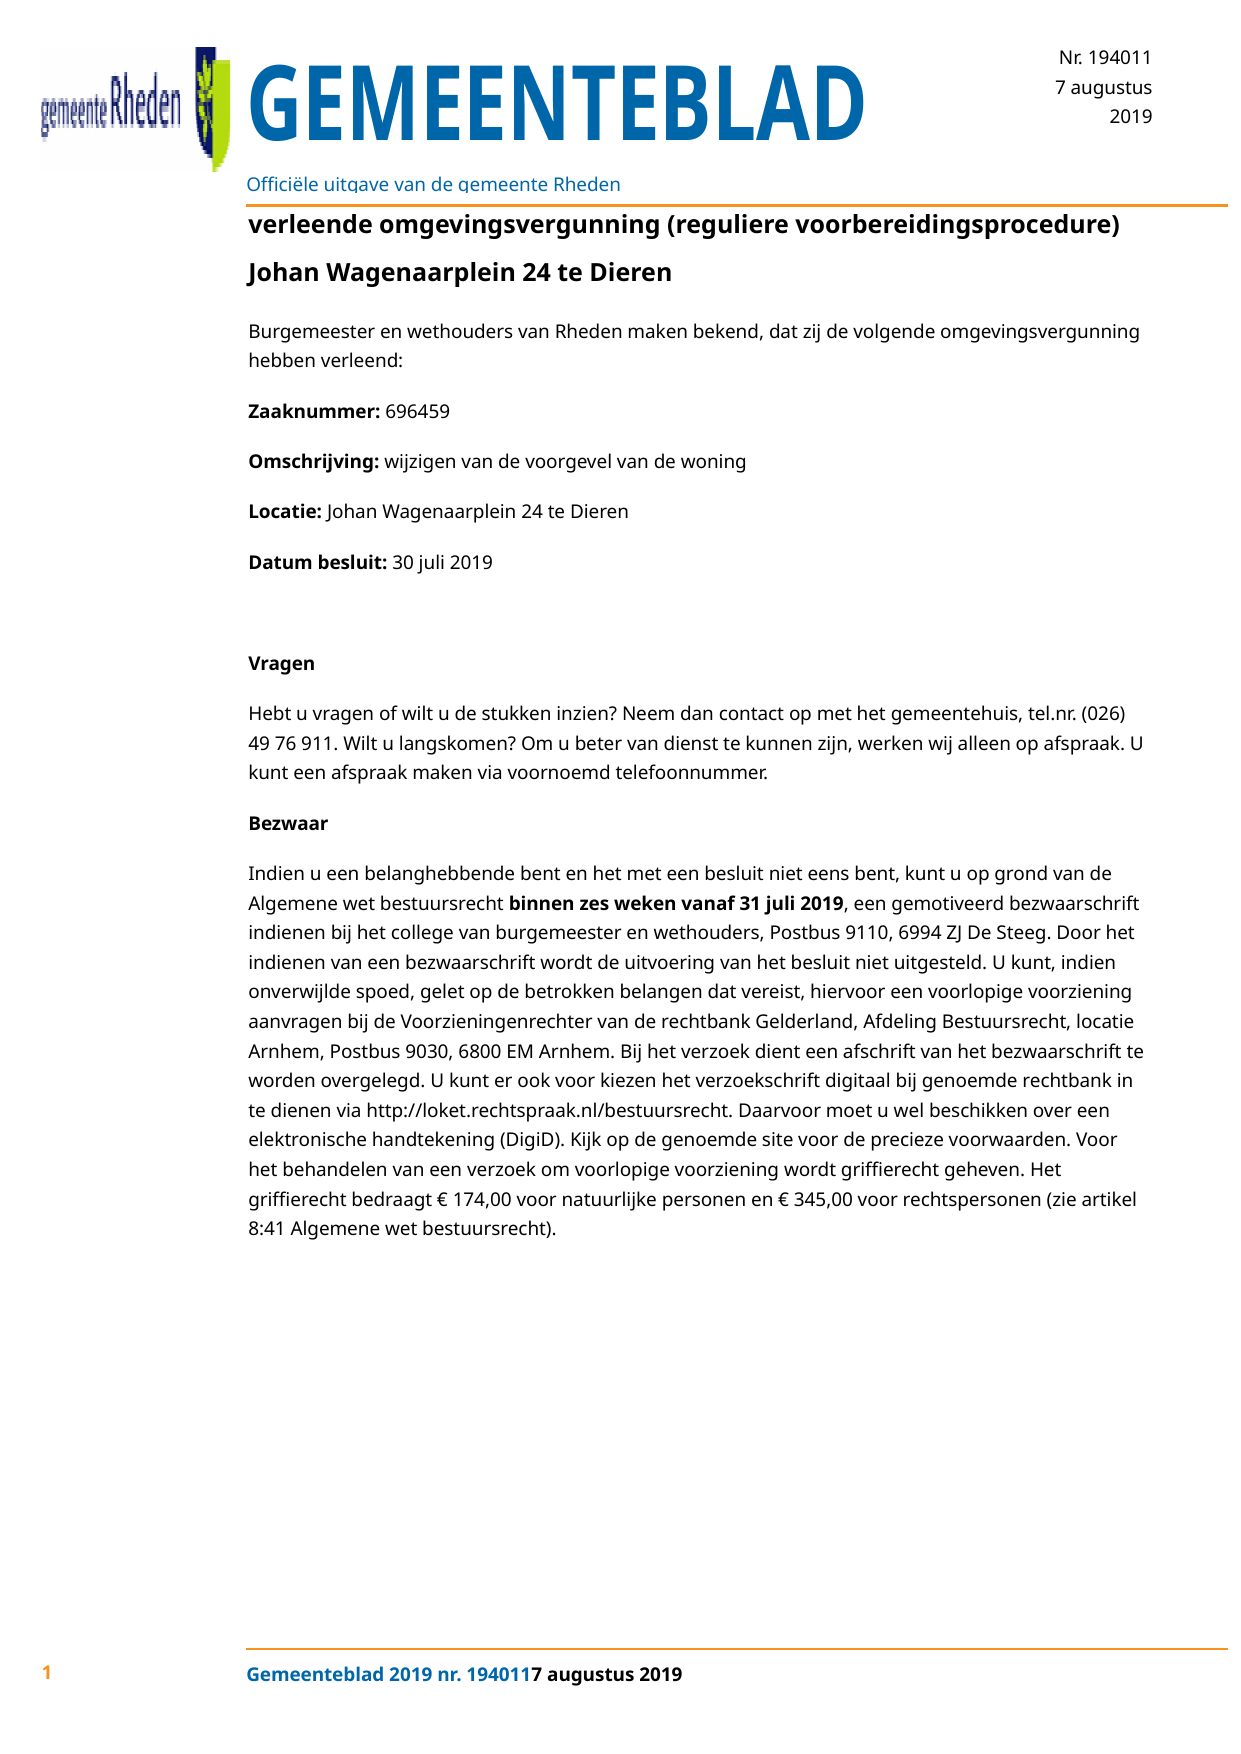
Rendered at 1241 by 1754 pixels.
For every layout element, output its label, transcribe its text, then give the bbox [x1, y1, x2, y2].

text Burgemeester en wethouders van Rheden maken bekend, dat zij de volgende omgevingsvergunning hebben verleend: [248, 318, 1152, 373]
picture [41, 47, 231, 172]
text Bezwaar [248, 810, 1152, 836]
text Locatie: Johan Wagenaarplein 24 te Dieren [248, 499, 1152, 524]
text verleende omgevingsvergunning (reguliere voorbereidingsprocedure) Johan Wagenaarplein 24 te Dieren [248, 207, 1152, 288]
text Indien u een belanghebbende bent en het met een besluit niet eens bent, kunt u op grond van de Algemene wet bestuursrecht binnen zes weken vanaf 31 juli 2019, een gemotiveerd bezwaarschrift indienen bij het college van burgemeester en wethouders, Postbus 9110, 6994 ZJ De Steeg. Door het indienen van een bezwaarschrift wordt de uitvoering van het besluit niet uitgesteld. U kunt, indien onverwijlde spoed, gelet op de betrokken belangen dat vereist, hiervoor een voorlopige voorziening aanvragen bij de Voorzieningenrechter van de rechtbank Gelderland, Afdeling Bestuursrecht, locatie Arnhem, Postbus 9030, 6800 EM Arnhem. Bij het verzoek dient een afschrift van het bezwaarschrift te worden overgelegd. U kunt er ook voor kiezen het verzoekschrift digitaal bij genoemde rechtbank in te dienen via http://loket.rechtspraak.nl/bestuursrecht. Daarvoor moet u wel beschikken over een elektronische handtekening (DigiD). Kijk op de genoemde site voor de precieze voorwaarden. Voor het behandelen van een verzoek om voorlopige voorziening wordt griffierecht geheven. Het griffierecht bedraagt € 174,00 voor natuurlijke personen en € 345,00 voor rechtspersonen (zie artikel 8:41 Algemene wet bestuursrecht). [248, 860, 1152, 1241]
text Datum besluit: 30 juli 2019 [248, 549, 1152, 575]
text Vragen [248, 650, 1152, 676]
text Omschrijving: wijzigen van de voorgevel van de woning [248, 448, 1152, 474]
text Zaaknummer: 696459 [248, 398, 1152, 424]
text Hebt u vragen of wilt u de stukken inzien? Neem dan contact op met het gemeentehuis, tel.nr. (026) 49 76 911. Wilt u langskomen? Om u beter van dienst te kunnen zijn, werken wij alleen op afspraak. U kunt een afspraak maken via voornoemd telefoonnummer. [248, 700, 1152, 785]
